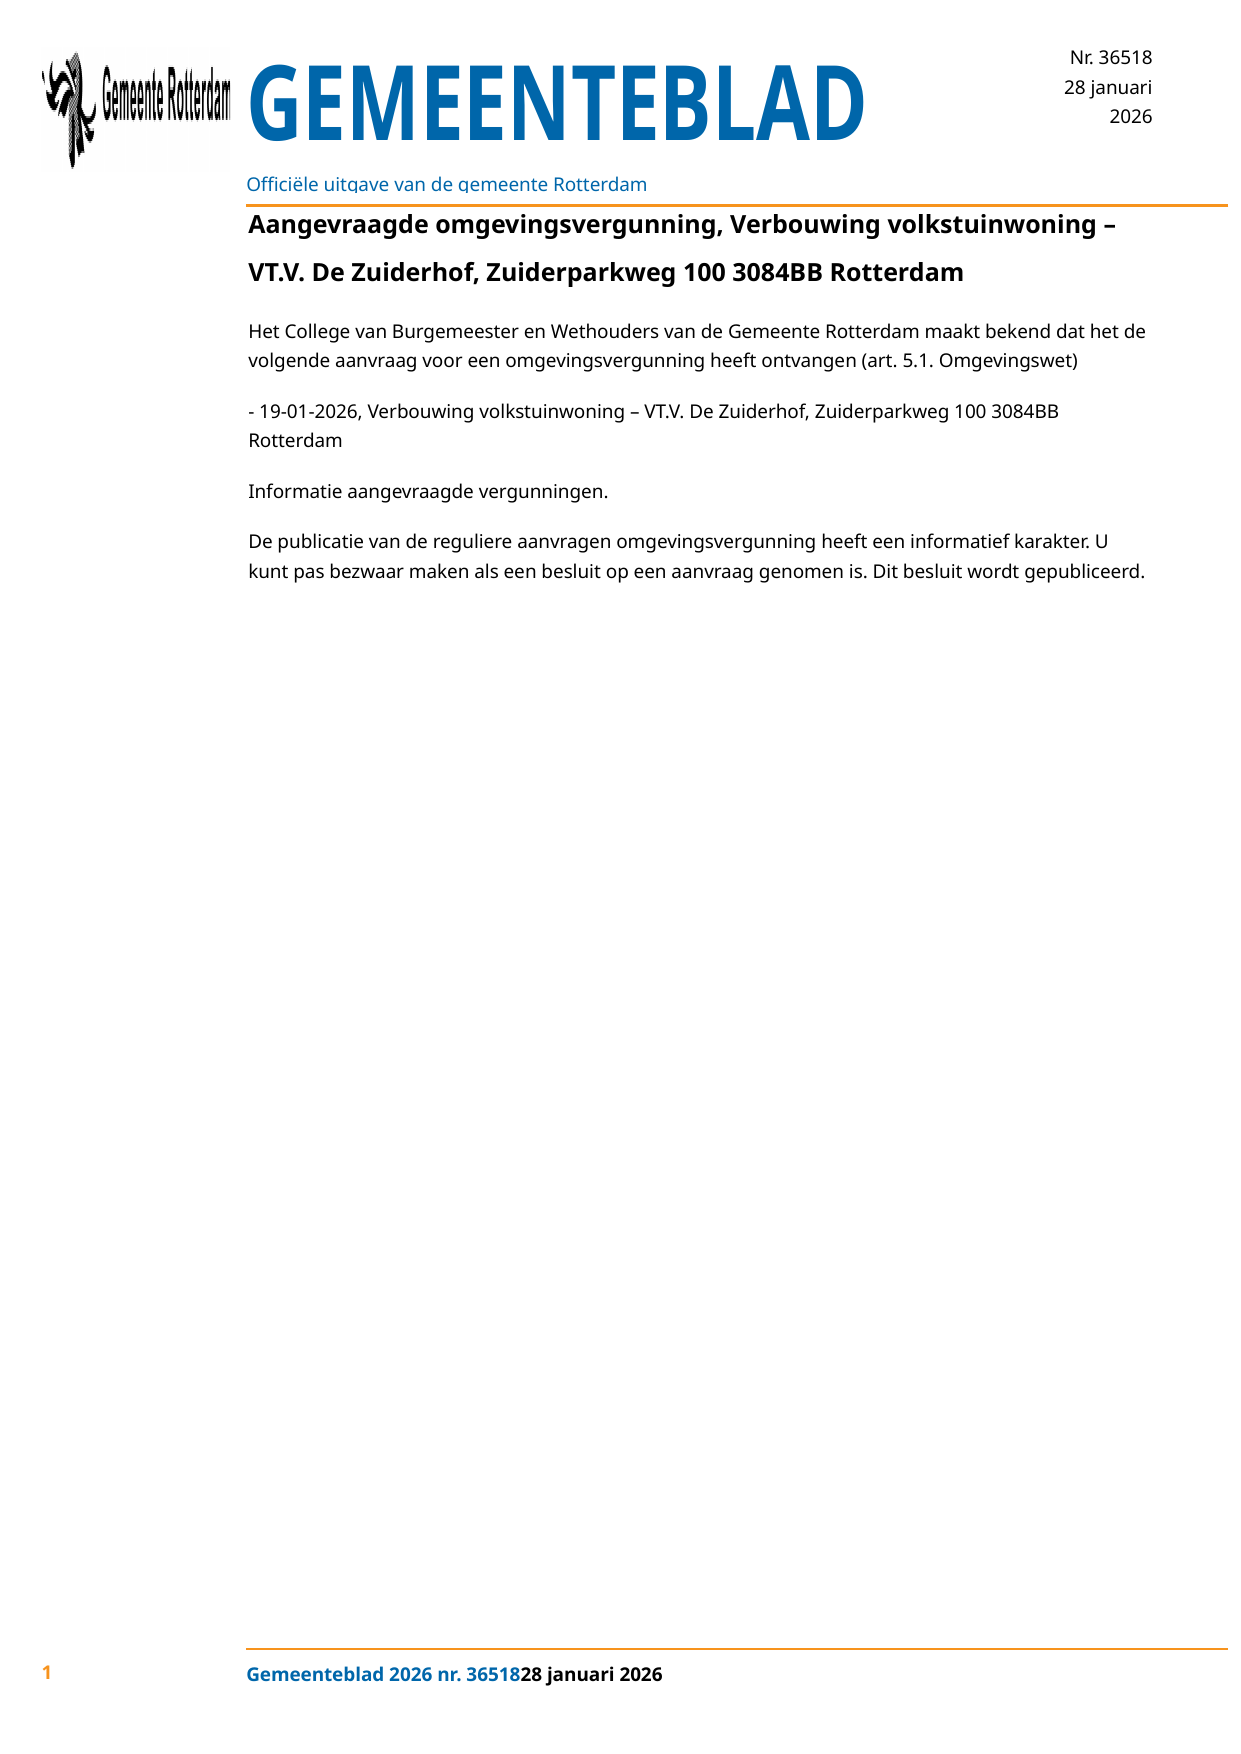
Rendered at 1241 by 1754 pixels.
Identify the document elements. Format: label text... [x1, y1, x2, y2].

text Informatie aangevraagde vergunningen. [248, 478, 1152, 504]
text Het College van Burgemeester en Wethouders van de Gemeente Rotterdam maakt bekend dat het de volgende aanvraag voor een omgevingsvergunning heeft ontvangen (art. 5.1. Omgevingswet) [248, 318, 1152, 373]
text De publicatie van de reguliere aanvragen omgevingsvergunning heeft een informatief karakter. U kunt pas bezwaar maken als een besluit op een aanvraag genomen is. Dit besluit wordt gepubliceerd. [248, 528, 1152, 584]
text - 19-01-2026, Verbouwing volkstuinwoning – VT.V. De Zuiderhof, Zuiderparkweg 100 3084BB Rotterdam [248, 398, 1152, 453]
picture [41, 47, 231, 172]
text Aangevraagde omgevingsvergunning, Verbouwing volkstuinwoning – VT.V. De Zuiderhof, Zuiderparkweg 100 3084BB Rotterdam [248, 207, 1152, 288]
